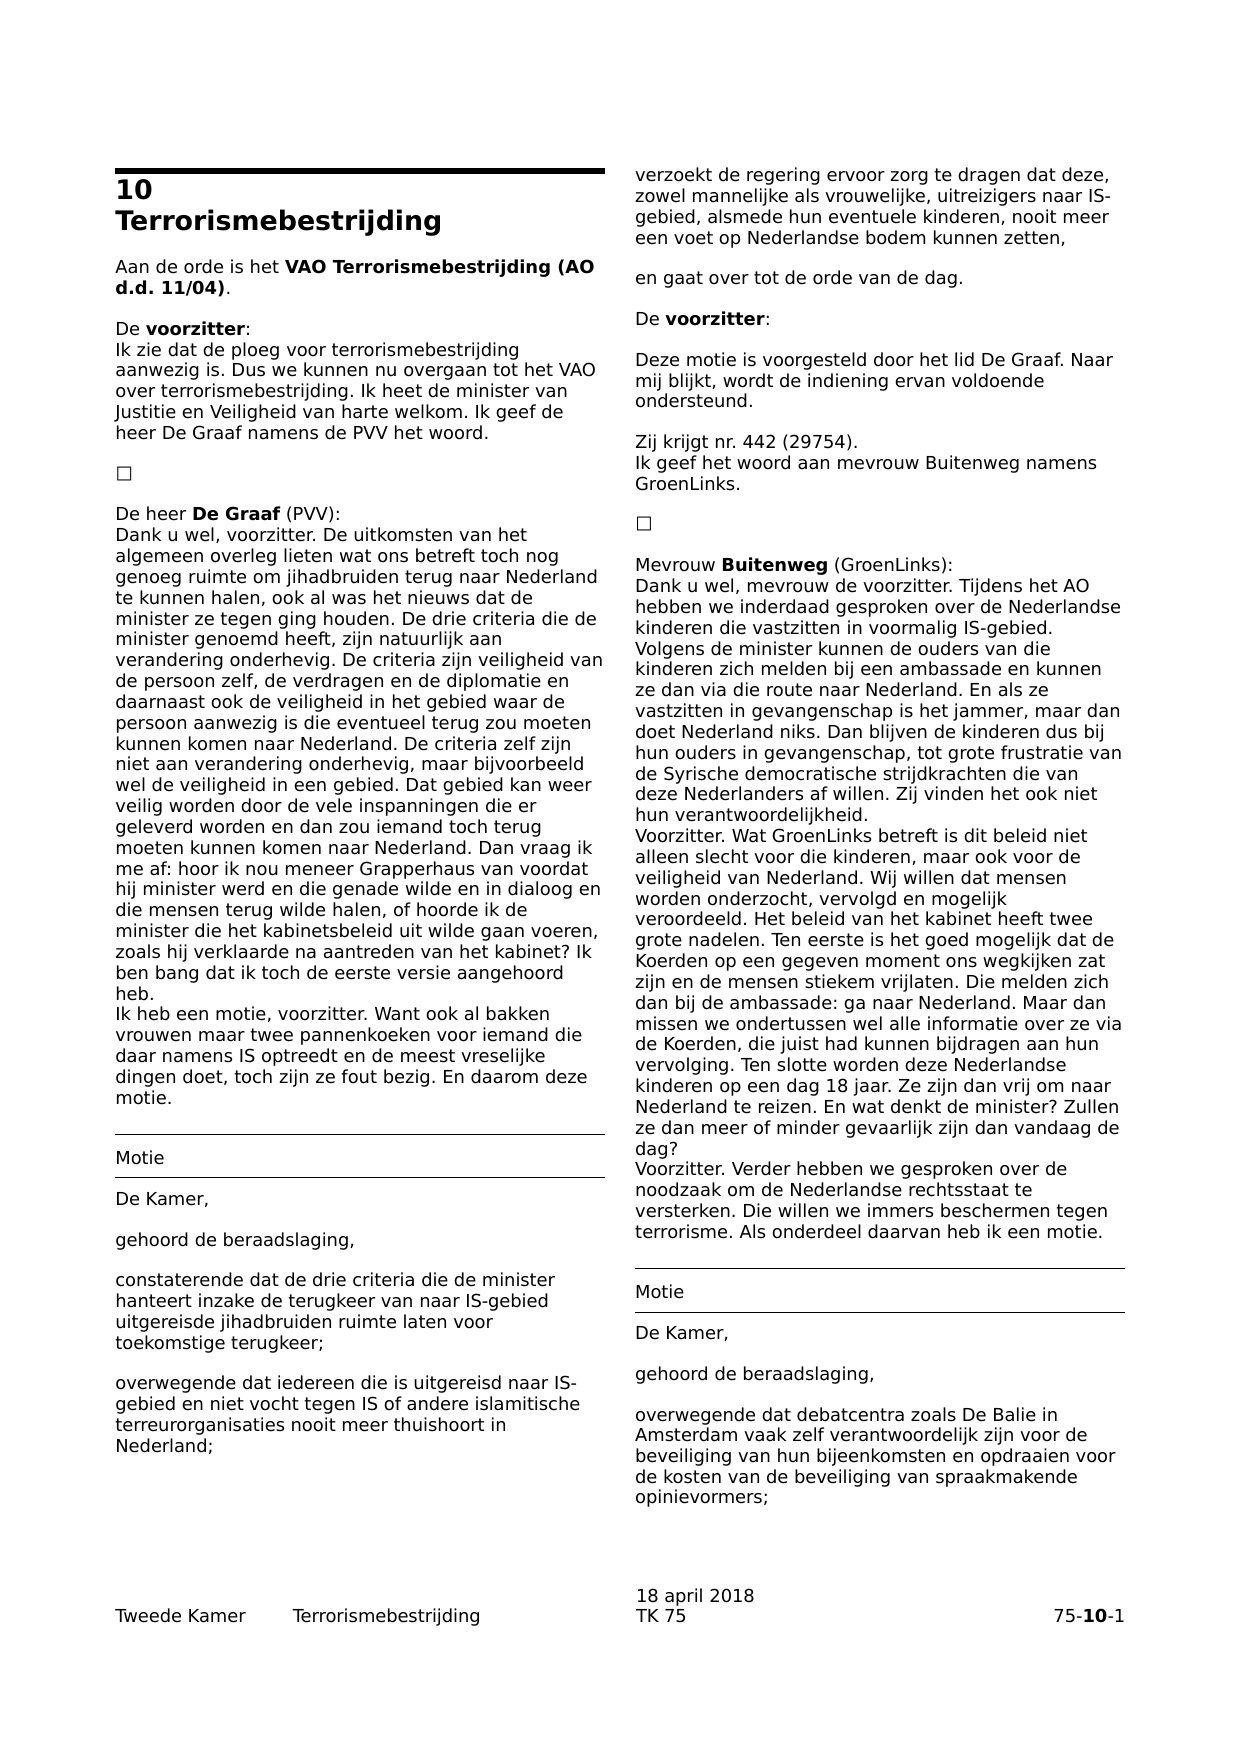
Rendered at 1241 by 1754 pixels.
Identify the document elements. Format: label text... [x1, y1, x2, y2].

text Motie [635, 1282, 1125, 1303]
text verzoekt de regering ervoor zorg te dragen dat deze, zowel mannelijke als vrouwelijke, uitreizigers naar IS-gebied, alsmede hun eventuele kinderen, nooit meer een voet op Nederlandse bodem kunnen zetten, [635, 165, 1125, 248]
text Motie [115, 1148, 605, 1169]
text Dank u wel, voorzitter. De uitkomsten van het algemeen overleg lieten wat ons betreft toch nog genoeg ruimte om jihadbruiden terug naar Nederland te kunnen halen, ook al was het nieuws dat de minister ze tegen ging houden. De drie criteria die de minister genoemd heeft, zijn natuurlijk aan verandering onderhevig. De criteria zijn veiligheid van de persoon zelf, de verdragen en de diplomatie en daarnaast ook de veiligheid in het gebied waar de persoon aanwezig is die eventueel terug zou moeten kunnen komen naar Nederland. De criteria zelf zijn niet aan verandering onderhevig, maar bijvoorbeeld wel de veiligheid in een gebied. Dat gebied kan weer veilig worden door de vele inspanningen die er geleverd worden en dan zou iemand toch terug moeten kunnen komen naar Nederland. Dan vraag ik me af: hoor ik nou meneer Grapperhaus van voordat hij minister werd en die genade wilde en in dialoog en die mensen terug wilde halen, of hoorde ik de minister die het kabinetsbeleid uit wilde gaan voeren, zoals hij verklaarde na aantreden van het kabinet? Ik ben bang dat ik toch de eerste versie aangehoord heb. [115, 525, 605, 1004]
title 10 Terrorismebestrijding [115, 174, 605, 237]
text ⬜ [115, 463, 605, 484]
text gehoord de beraadslaging, [635, 1364, 1125, 1384]
text gehoord de beraadslaging, [115, 1229, 605, 1250]
text De Kamer, [635, 1323, 1125, 1344]
text overwegende dat debatcentra zoals De Balie in Amsterdam vaak zelf verantwoordelijk zijn voor de beveiliging van hun bijeenkomsten en opdraaien voor de kosten van de beveiliging van spraakmakende opinievormers; [635, 1404, 1125, 1508]
text Ik geef het woord aan mevrouw Buitenweg namens GroenLinks. [635, 453, 1125, 494]
text Mevrouw Buitenweg (GroenLinks): [635, 555, 1125, 576]
text Deze motie is voorgesteld door het lid De Graaf. Naar mij blijkt, wordt de indiening ervan voldoende ondersteund. [635, 350, 1125, 412]
text Dank u wel, mevrouw de voorzitter. Tijdens het AO hebben we inderdaad gesproken over de Nederlandse kinderen die vastzitten in voormalig IS-gebied. Volgens de minister kunnen de ouders van die kinderen zich melden bij een ambassade en kunnen ze dan via die route naar Nederland. En als ze vastzitten in gevangenschap is het jammer, maar dan doet Nederland niks. Dan blijven de kinderen dus bij hun ouders in gevangenschap, tot grote frustratie van de Syrische democratische strijdkrachten die van deze Nederlanders af willen. Zij vinden het ook niet hun verantwoordelijkheid. [635, 576, 1125, 826]
text De voorzitter: [115, 318, 605, 339]
text De Kamer, [115, 1189, 605, 1209]
text De voorzitter: [635, 309, 1125, 330]
text ⬜ [635, 514, 1125, 535]
text Ik zie dat de ploeg voor terrorismebestrijding aanwezig is. Dus we kunnen nu overgaan tot het VAO over terrorismebestrijding. Ik heet de minister van Justitie en Veiligheid van harte welkom. Ik geef de heer De Graaf namens de PVV het woord. [115, 339, 605, 443]
text Aan de orde is het VAO Terrorismebestrijding (AO d.d. 11/04). [115, 257, 605, 298]
text Voorzitter. Verder hebben we gesproken over de noodzaak om de Nederlandse rechtsstaat te versterken. Die willen we immers beschermen tegen terrorisme. Als onderdeel daarvan heb ik een motie. [635, 1159, 1125, 1242]
text De heer De Graaf (PVV): [115, 504, 605, 525]
text overwegende dat iedereen die is uitgereisd naar IS-gebied en niet vocht tegen IS of andere islamitische terreurorganisaties nooit meer thuishoort in Nederland; [115, 1373, 605, 1456]
text en gaat over tot de orde van de dag. [635, 268, 1125, 289]
text Ik heb een motie, voorzitter. Want ook al bakken vrouwen maar twee pannenkoeken voor iemand die daar namens IS optreedt en de meest vreselijke dingen doet, toch zijn ze fout bezig. En daarom deze motie. [115, 1004, 605, 1108]
text Zij krijgt nr. 442 (29754). [635, 432, 1125, 453]
text constaterende dat de drie criteria die de minister hanteert inzake de terugkeer van naar IS-gebied uitgereisde jihadbruiden ruimte laten voor toekomstige terugkeer; [115, 1270, 605, 1353]
text Voorzitter. Wat GroenLinks betreft is dit beleid niet alleen slecht voor die kinderen, maar ook voor de veiligheid van Nederland. Wij willen dat mensen worden onderzocht, vervolgd en mogelijk veroordeeld. Het beleid van het kabinet heeft twee grote nadelen. Ten eerste is het goed mogelijk dat de Koerden op een gegeven moment ons wegkijken zat zijn en de mensen stiekem vrijlaten. Die melden zich dan bij de ambassade: ga naar Nederland. Maar dan missen we ondertussen wel alle informatie over ze via de Koerden, die juist had kunnen bijdragen aan hun vervolging. Ten slotte worden deze Nederlandse kinderen op een dag 18 jaar. Ze zijn dan vrij om naar Nederland te reizen. En wat denkt de minister? Zullen ze dan meer of minder gevaarlijk zijn dan vandaag de dag? [635, 826, 1125, 1159]
